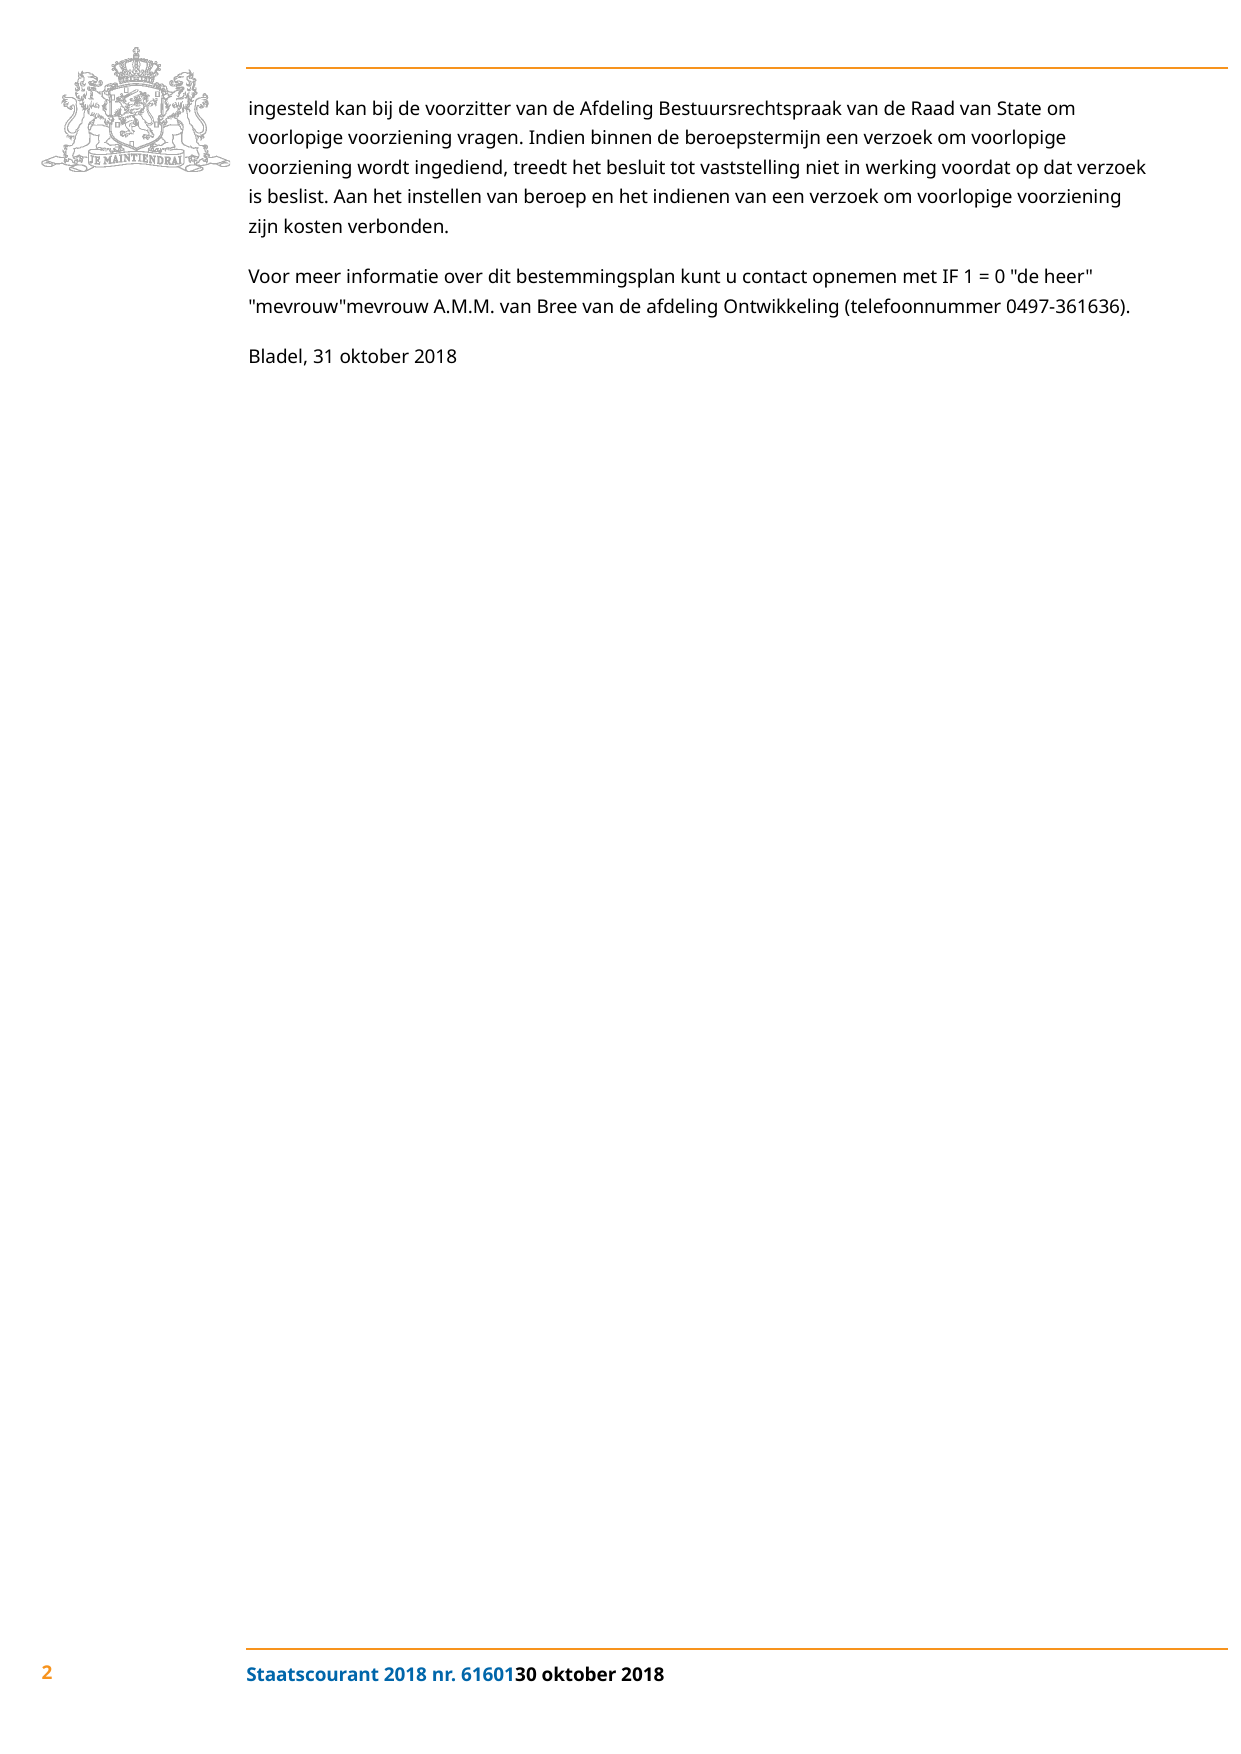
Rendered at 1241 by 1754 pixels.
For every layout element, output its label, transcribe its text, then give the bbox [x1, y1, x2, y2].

text Voor meer informatie over dit bestemmingsplan kunt u contact opnemen met IF 1 = 0 "de heer" "mevrouw"mevrouw A.M.M. van Bree van de afdeling Ontwikkeling (telefoonnummer 0497-361636). [248, 263, 1152, 319]
text ingesteld kan bij de voorzitter van de Afdeling Bestuursrechtspraak van de Raad van State om voorlopige voorziening vragen. Indien binnen de beroepstermijn een verzoek om voorlopige voorziening wordt ingediend, treedt het besluit tot vaststelling niet in werking voordat op dat verzoek is beslist. Aan het instellen van beroep en het indienen van een verzoek om voorlopige voorziening zijn kosten verbonden. [248, 95, 1152, 239]
text Bladel, 31 oktober 2018 [248, 343, 1152, 369]
picture [41, 47, 231, 172]
